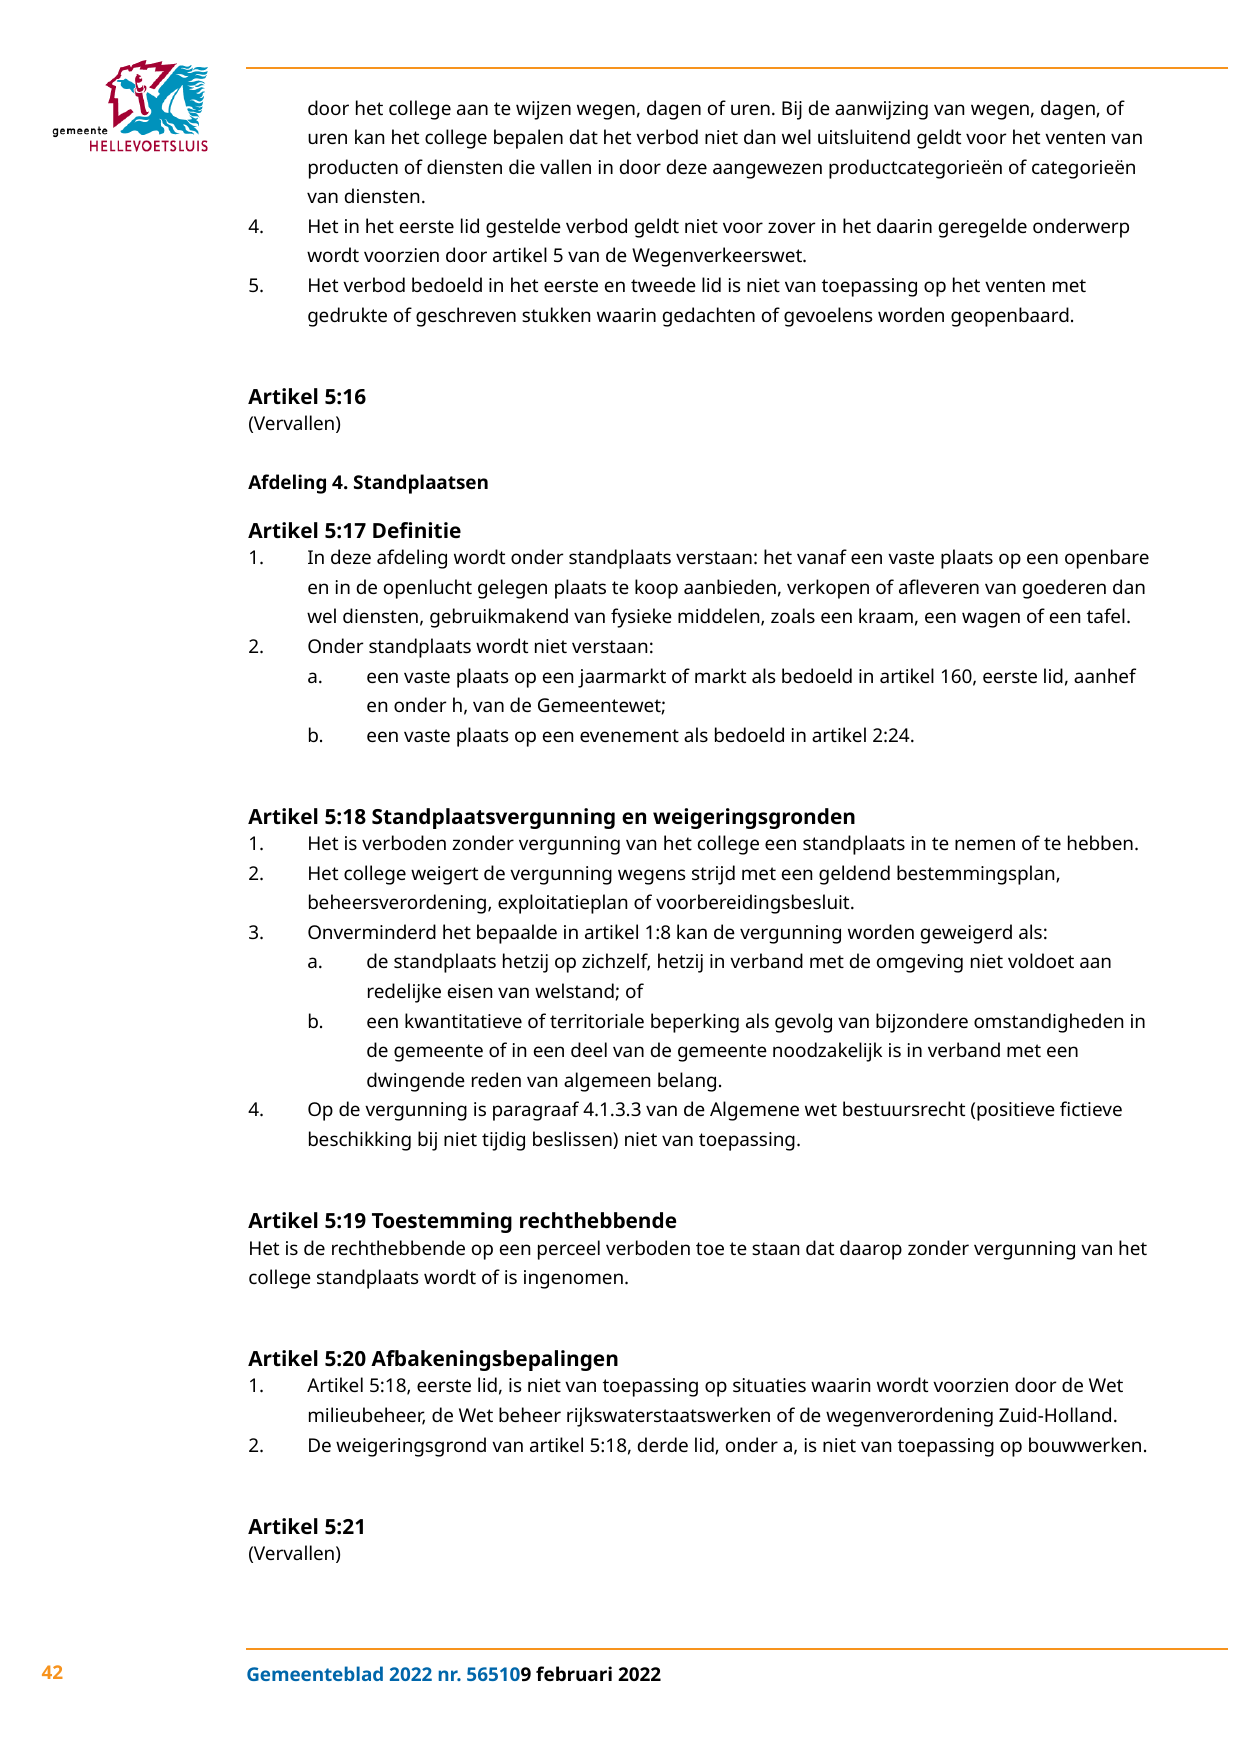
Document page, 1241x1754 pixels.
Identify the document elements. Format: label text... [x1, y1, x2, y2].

text Artikel 5:21 [248, 1512, 1152, 1540]
list Onder standplaats wordt niet verstaan: [248, 633, 1152, 659]
list door het college aan te wijzen wegen, dagen of uren. Bij de aanwijzing van wegen, dagen, of uren kan het college bepalen dat het verbod niet dan wel uitsluitend geldt voor het venten van producten of diensten die vallen in door deze aangewezen productcategorieën of categorieën van diensten. [248, 95, 1152, 209]
picture [41, 47, 231, 172]
text Artikel 5:18 Standplaatsvergunning en weigeringsgronden [248, 802, 1152, 830]
list Het verbod bedoeld in het eerste en tweede lid is niet van toepassing op het venten met gedrukte of geschreven stukken waarin gedachten of gevoelens worden geopenbaard. [248, 272, 1152, 328]
text Artikel 5:16 [248, 382, 1152, 410]
text Het is de rechthebbende op een perceel verboden toe te staan dat daarop zonder vergunning van het college standplaats wordt of is ingenomen. [248, 1235, 1152, 1290]
list een vaste plaats op een jaarmarkt of markt als bedoeld in artikel 160, eerste lid, aanhef en onder h, van de Gemeentewet; [307, 663, 1152, 718]
list Het college weigert de vergunning wegens strijd met een geldend bestemmingsplan, beheersverordening, exploitatieplan of voorbereidingsbesluit. [248, 860, 1152, 915]
list In deze afdeling wordt onder standplaats verstaan: het vanaf een vaste plaats op een openbare en in de openlucht gelegen plaats te koop aanbieden, verkopen of afleveren van goederen dan wel diensten, gebruikmakend van fysieke middelen, zoals een kraam, een wagen of een tafel. [248, 544, 1152, 629]
list de standplaats hetzij op zichzelf, hetzij in verband met de omgeving niet voldoet aan redelijke eisen van welstand; of [307, 949, 1152, 1004]
text (Vervallen) [248, 1540, 1152, 1566]
list Op de vergunning is paragraaf 4.1.3.3 van de Algemene wet bestuursrecht (positieve fictieve beschikking bij niet tijdig beslissen) niet van toepassing. [248, 1097, 1152, 1152]
text Artikel 5:19 Toestemming rechthebbende [248, 1206, 1152, 1235]
list Artikel 5:18, eerste lid, is niet van toepassing op situaties waarin wordt voorzien door de Wet milieubeheer, de Wet beheer rijkswaterstaatswerken of de wegenverordening Zuid-Holland. [248, 1373, 1152, 1428]
text Artikel 5:20 Afbakeningsbepalingen [248, 1344, 1152, 1373]
text (Vervallen) [248, 410, 1152, 436]
list De weigeringsgrond van artikel 5:18, derde lid, onder a, is niet van toepassing op bouwwerken. [248, 1432, 1152, 1458]
text Afdeling 4. Standplaatsen [248, 469, 1152, 495]
list Onverminderd het bepaalde in artikel 1:8 kan de vergunning worden geweigerd als: [248, 919, 1152, 945]
list Het is verboden zonder vergunning van het college een standplaats in te nemen of te hebben. [248, 830, 1152, 856]
list een vaste plaats op een evenement als bedoeld in artikel 2:24. [307, 722, 1152, 748]
text Artikel 5:17 Definitie [248, 516, 1152, 544]
list een kwantitatieve of territoriale beperking als gevolg van bijzondere omstandigheden in de gemeente of in een deel van de gemeente noodzakelijk is in verband met een dwingende reden van algemeen belang. [307, 1008, 1152, 1093]
list Het in het eerste lid gestelde verbod geldt niet voor zover in het daarin geregelde onderwerp wordt voorzien door artikel 5 van de Wegenverkeerswet. [248, 213, 1152, 268]
